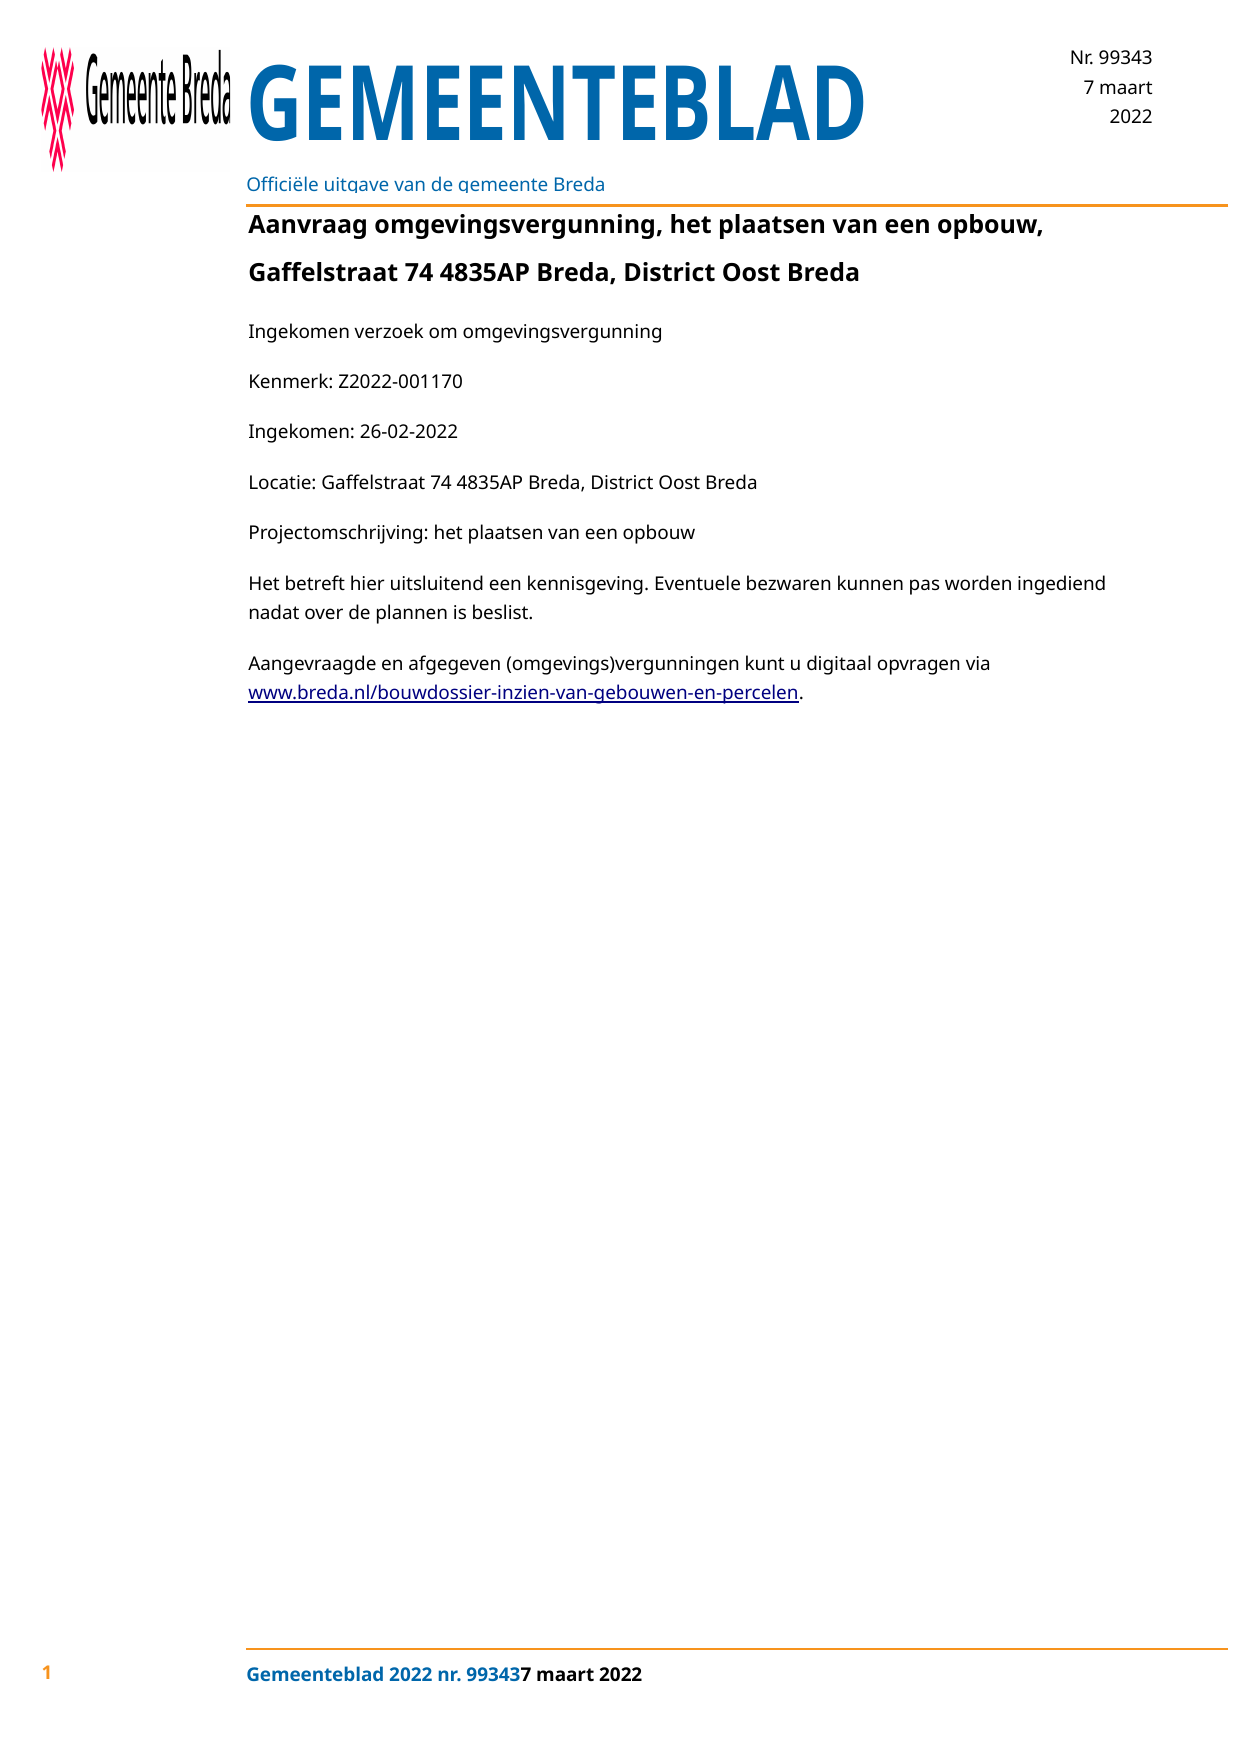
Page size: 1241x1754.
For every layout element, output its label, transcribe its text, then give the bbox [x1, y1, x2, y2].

text Aanvraag omgevingsvergunning, het plaatsen van een opbouw, Gaffelstraat 74 4835AP Breda, District Oost Breda [248, 207, 1152, 288]
text Projectomschrijving: het plaatsen van een opbouw [248, 519, 1152, 545]
text Kenmerk: Z2022-001170 [248, 368, 1152, 394]
text Ingekomen: 26-02-2022 [248, 419, 1152, 444]
text Het betreft hier uitsluitend een kennisgeving. Eventuele bezwaren kunnen pas worden ingediend nadat over de plannen is beslist. [248, 570, 1152, 625]
picture [41, 47, 231, 172]
text Ingekomen verzoek om omgevingsvergunning [248, 318, 1152, 344]
text Locatie: Gaffelstraat 74 4835AP Breda, District Oost Breda [248, 469, 1152, 495]
text Aangevraagde en afgegeven (omgevings)vergunningen kunt u digitaal opvragen via www.breda.nl/bouwdossier-inzien-van-gebouwen-en-percelen. [248, 650, 1152, 705]
